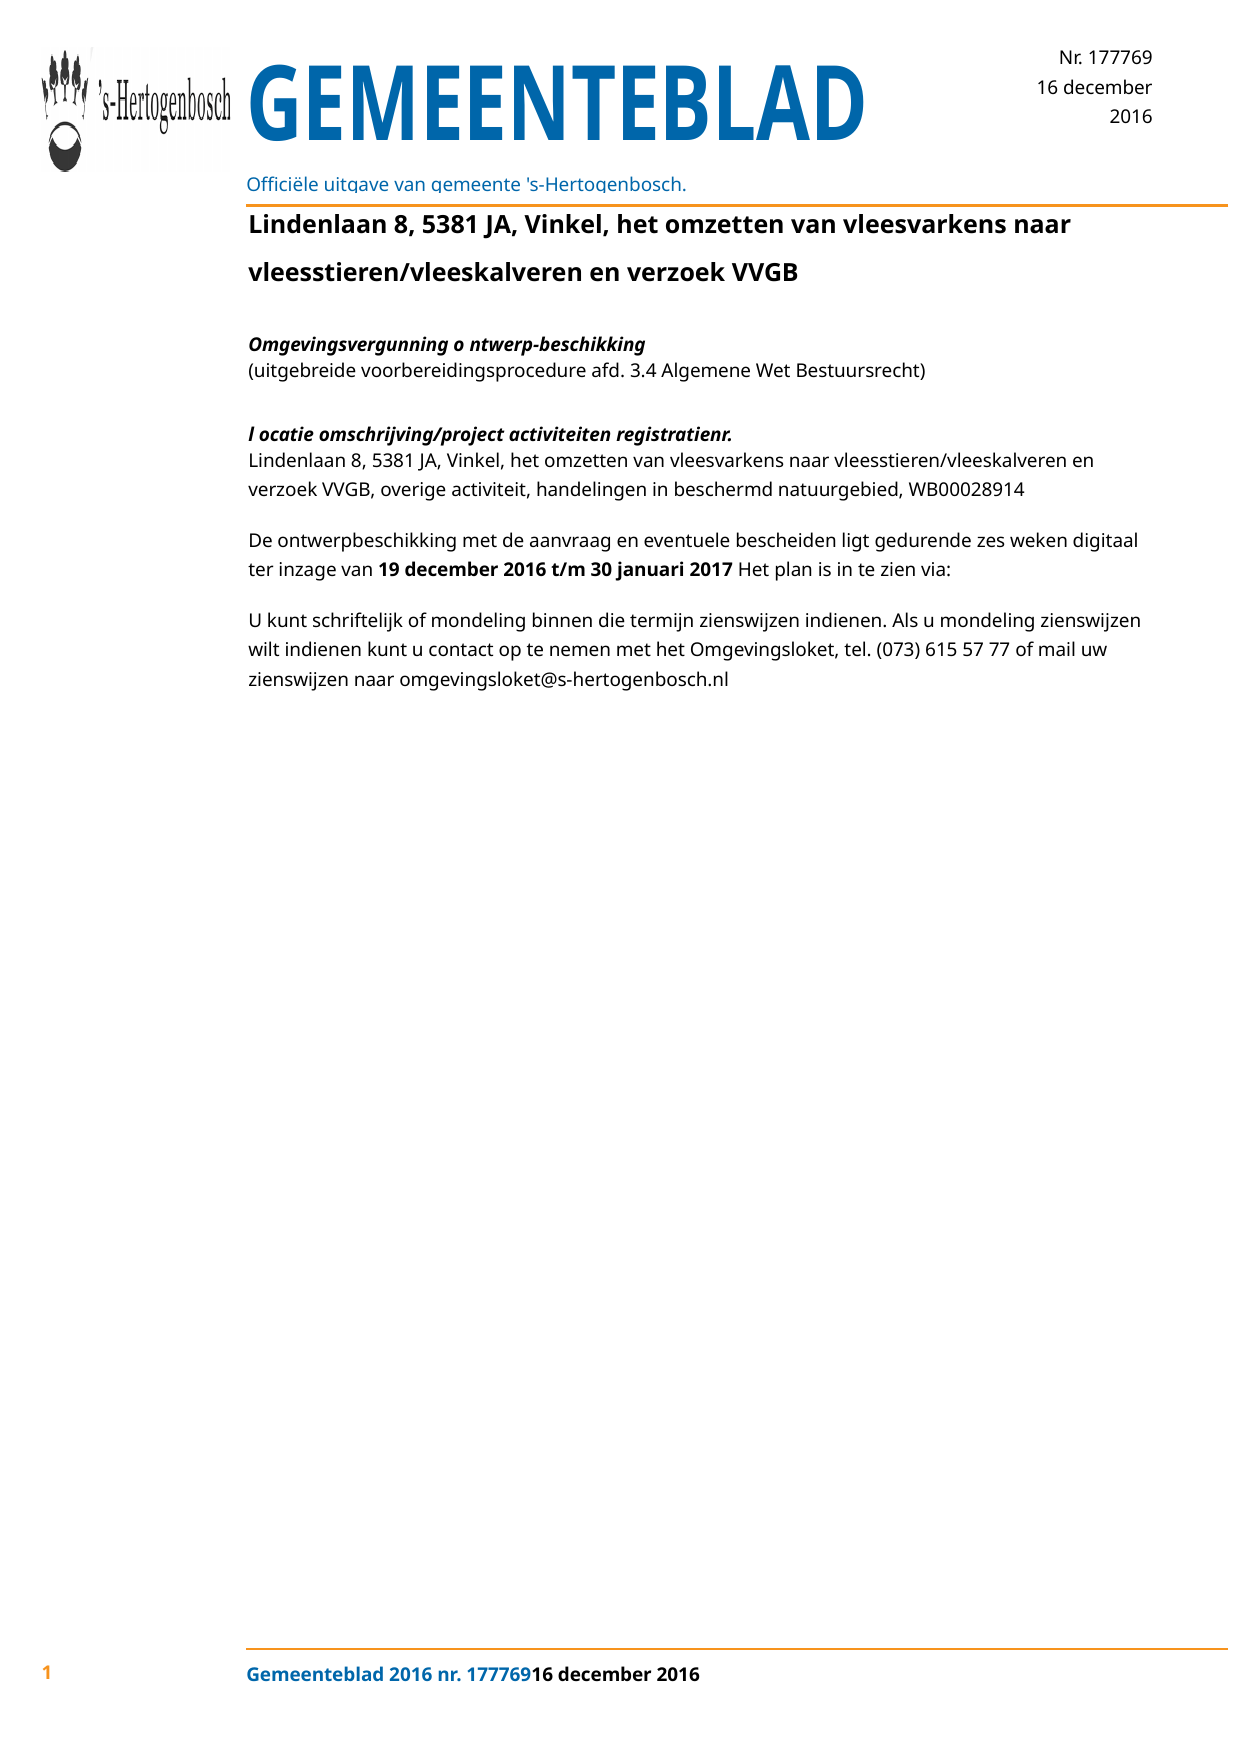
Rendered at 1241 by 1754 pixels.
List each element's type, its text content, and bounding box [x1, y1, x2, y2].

text (uitgebreide voorbereidingsprocedure afd. 3.4 Algemene Wet Bestuursrecht) [248, 357, 1152, 383]
text l ocatie omschrijving/project activiteiten registratienr. [248, 421, 1152, 447]
text Lindenlaan 8, 5381 JA, Vinkel, het omzetten van vleesvarkens naar vleesstieren/vleeskalveren en verzoek VVGB, overige activiteit, handelingen in beschermd natuurgebied, WB00028914 [248, 447, 1152, 502]
text Omgevingsvergunning o ntwerp-beschikking [248, 331, 1152, 357]
text Lindenlaan 8, 5381 JA, Vinkel, het omzetten van vleesvarkens naar vleesstieren/vleeskalveren en verzoek VVGB [248, 207, 1152, 288]
text De ontwerpbeschikking met de aanvraag en eventuele bescheiden ligt gedurende zes weken digitaal ter inzage van 19 december 2016 t/m 30 januari 2017 Het plan is in te zien via: [248, 527, 1152, 582]
text U kunt schriftelijk of mondeling binnen die termijn zienswijzen indienen. Als u mondeling zienswijzen wilt indienen kunt u contact op te nemen met het Omgevingsloket, tel. (073) 615 57 77 of mail uw zienswijzen naar omgevingsloket@s-hertogenbosch.nl [248, 607, 1152, 692]
picture [41, 47, 231, 172]
